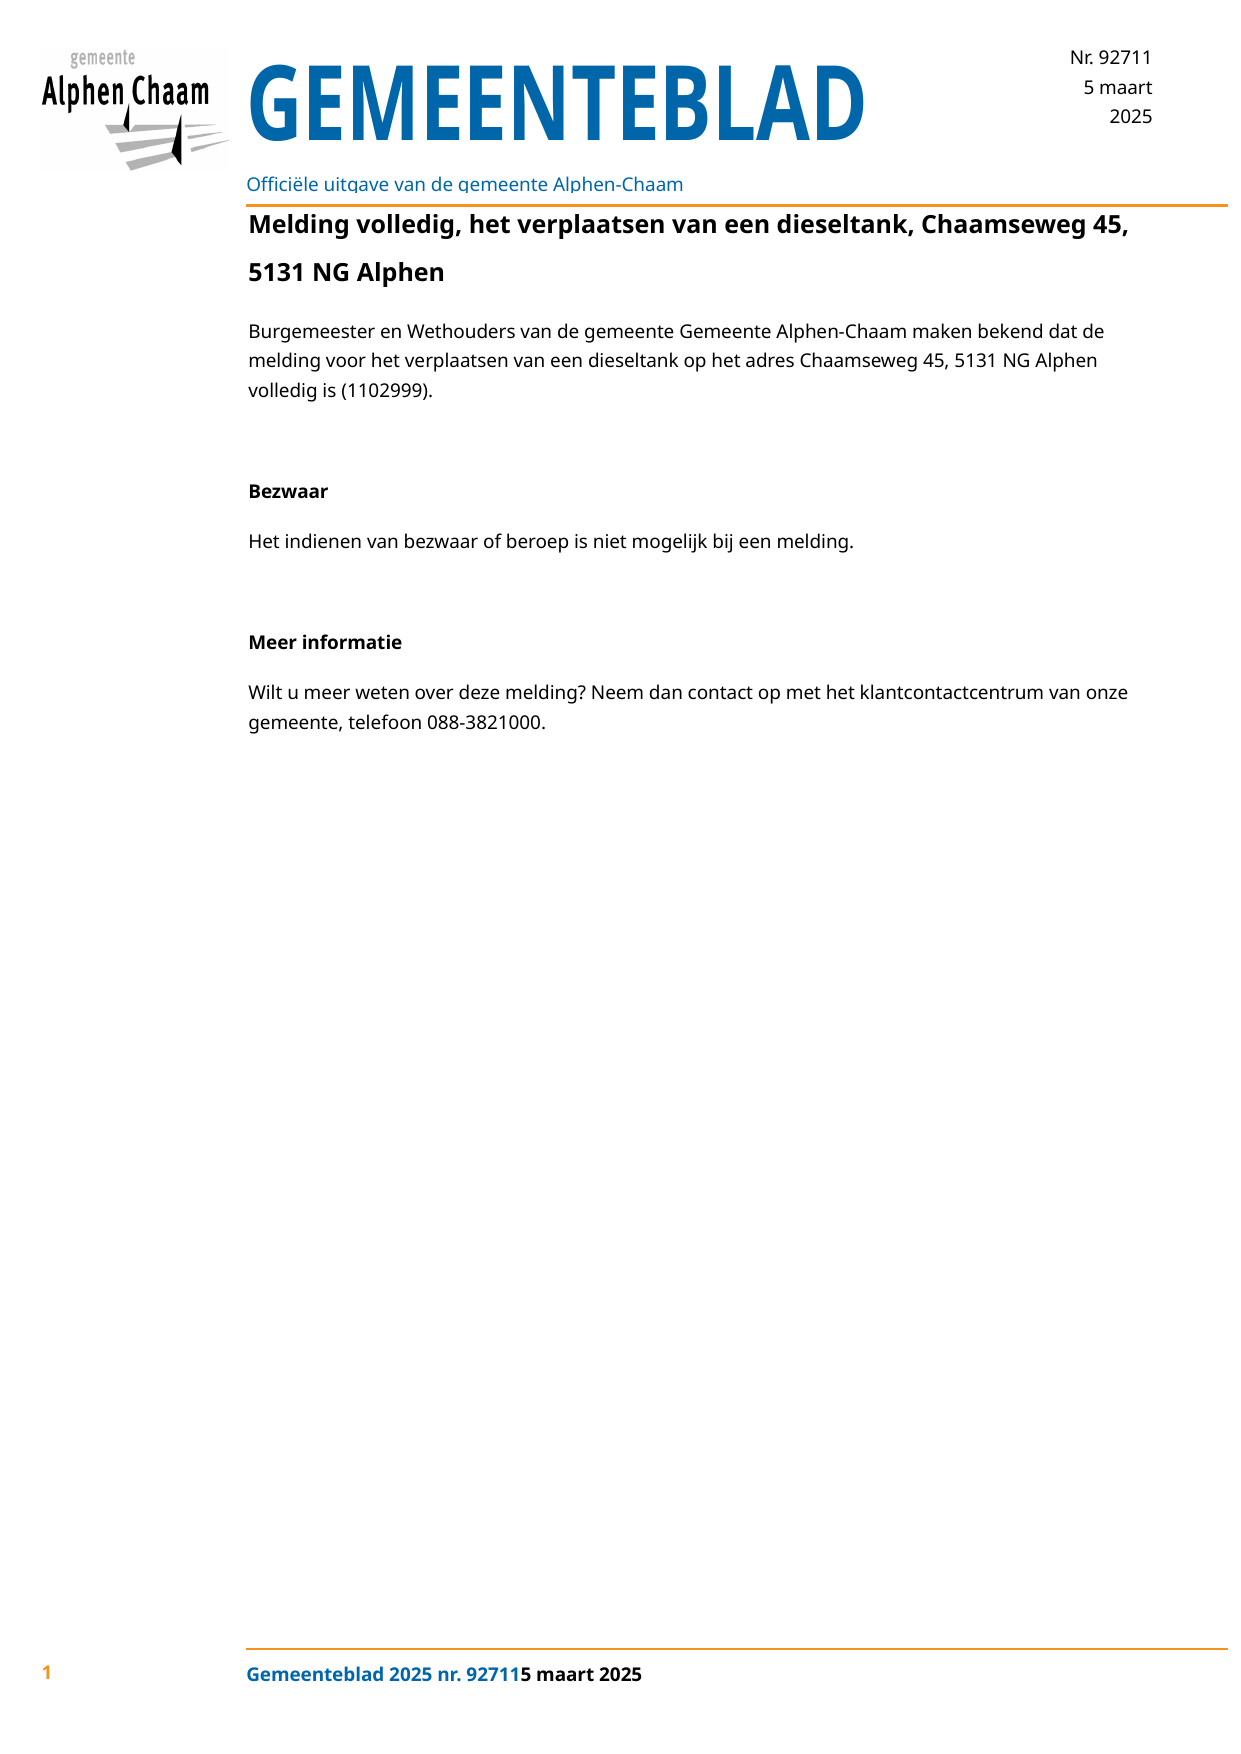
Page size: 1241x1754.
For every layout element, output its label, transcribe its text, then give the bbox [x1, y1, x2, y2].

text Het indienen van bezwaar of beroep is niet mogelijk bij een melding. [248, 528, 1152, 554]
text Melding volledig, het verplaatsen van een dieseltank, Chaamseweg 45, 5131 NG Alphen [248, 207, 1152, 288]
picture [41, 47, 231, 172]
text Wilt u meer weten over deze melding? Neem dan contact op met het klantcontactcentrum van onze gemeente, telefoon 088-3821000. [248, 679, 1152, 735]
text Bezwaar [248, 478, 1152, 504]
text Burgemeester en Wethouders van de gemeente Gemeente Alphen-Chaam maken bekend dat de melding voor het verplaatsen van een dieseltank op het adres Chaamseweg 45, 5131 NG Alphen volledig is (1102999). [248, 318, 1152, 403]
text Meer informatie [248, 629, 1152, 655]
